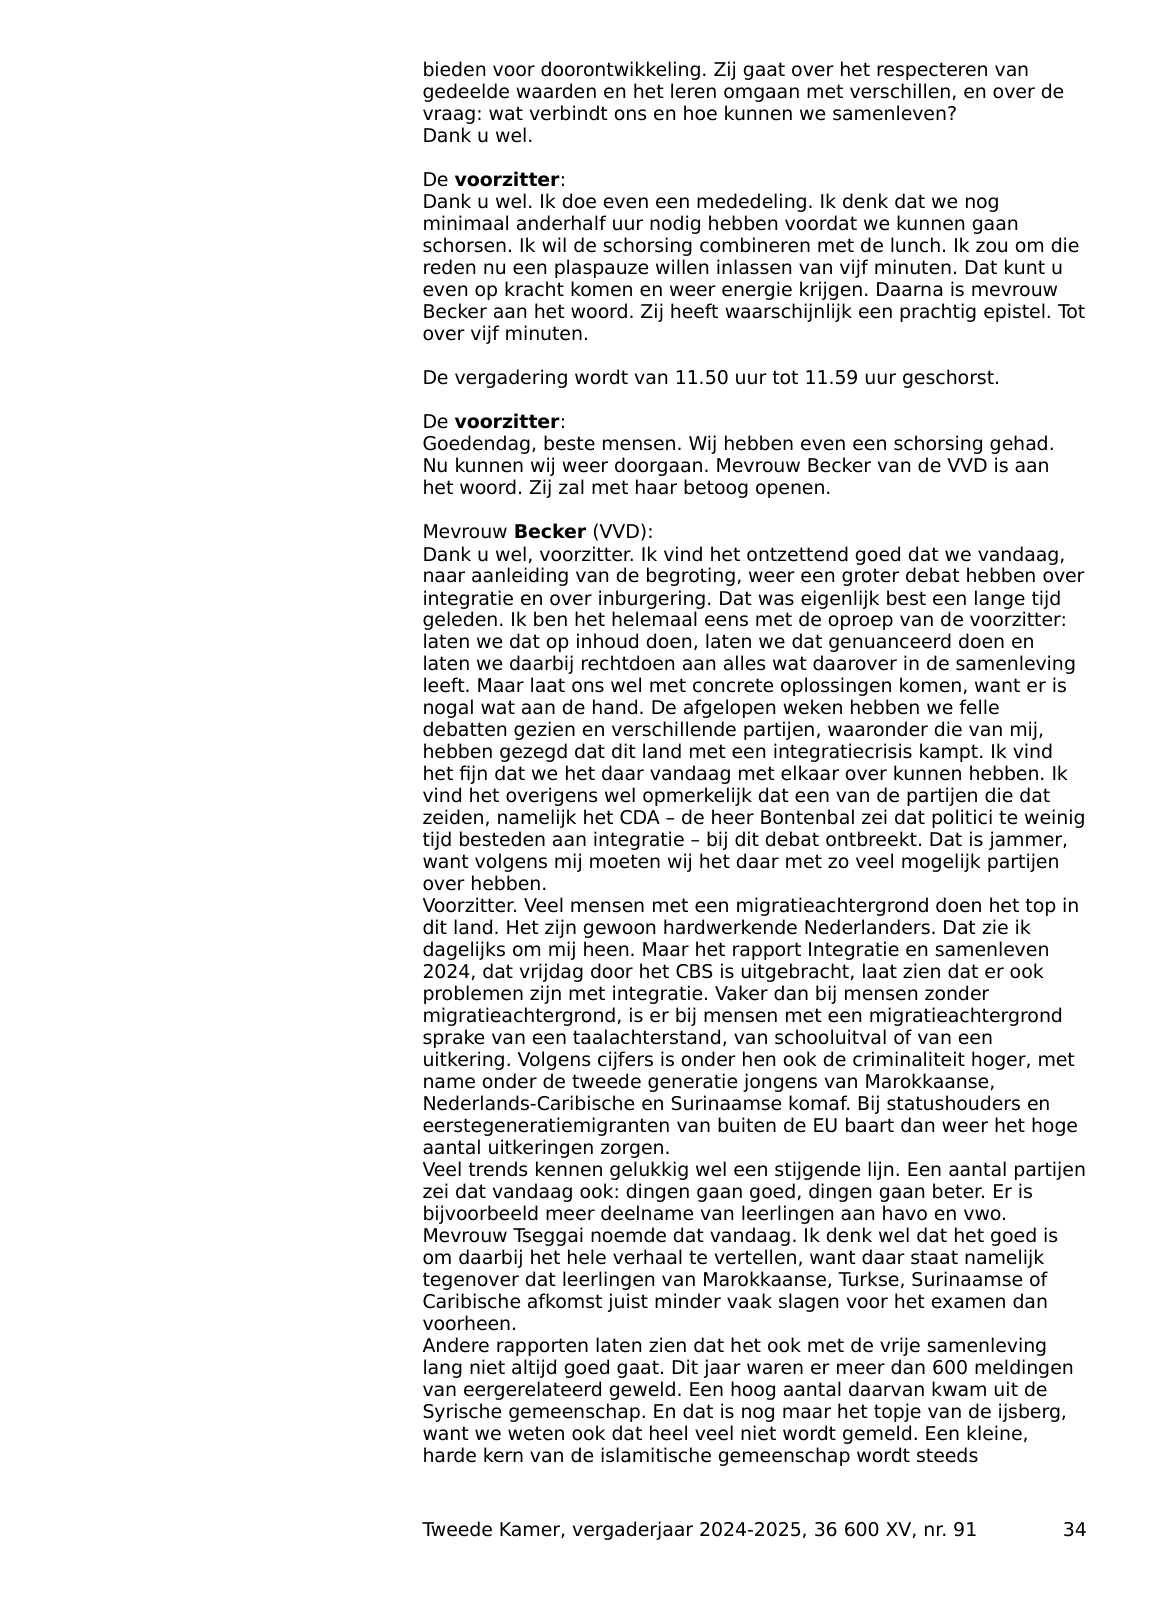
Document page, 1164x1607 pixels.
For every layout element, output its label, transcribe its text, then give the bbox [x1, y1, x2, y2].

text Mevrouw Becker (VVD): [422, 521, 1087, 543]
text Goedendag, beste mensen. Wij hebben even een schorsing gehad. Nu kunnen wij weer doorgaan. Mevrouw Becker van de VVD is aan het woord. Zij zal met haar betoog openen. [422, 433, 1087, 499]
text Dank u wel, voorzitter. Ik vind het ontzettend goed dat we vandaag, naar aanleiding van de begroting, weer een groter debat hebben over integratie en over inburgering. Dat was eigenlijk best een lange tijd geleden. Ik ben het helemaal eens met de oproep van de voorzitter: laten we dat op inhoud doen, laten we dat genuanceerd doen en laten we daarbij rechtdoen aan alles wat daarover in de samenleving leeft. Maar laat ons wel met concrete oplossingen komen, want er is nogal wat aan de hand. De afgelopen weken hebben we felle debatten gezien en verschillende partijen, waaronder die van mij, hebben gezegd dat dit land met een integratiecrisis kampt. Ik vind het fijn dat we het daar vandaag met elkaar over kunnen hebben. Ik vind het overigens wel opmerkelijk dat een van de partijen die dat zeiden, namelijk het CDA – de heer Bontenbal zei dat politici te weinig tijd besteden aan integratie – bij dit debat ontbreekt. Dat is jammer, want volgens mij moeten wij het daar met zo veel mogelijk partijen over hebben. [422, 543, 1087, 895]
text Veel trends kennen gelukkig wel een stijgende lijn. Een aantal partijen zei dat vandaag ook: dingen gaan goed, dingen gaan beter. Er is bijvoorbeeld meer deelname van leerlingen aan havo en vwo. Mevrouw Tseggai noemde dat vandaag. Ik denk wel dat het goed is om daarbij het hele verhaal te vertellen, want daar staat namelijk tegenover dat leerlingen van Marokkaanse, Turkse, Surinaamse of Caribische afkomst juist minder vaak slagen voor het examen dan voorheen. [422, 1159, 1087, 1335]
text De vergadering wordt van 11.50 uur tot 11.59 uur geschorst. [422, 367, 1087, 389]
text De voorzitter: [422, 411, 1087, 433]
text Dank u wel. Ik doe even een mededeling. Ik denk dat we nog minimaal anderhalf uur nodig hebben voordat we kunnen gaan schorsen. Ik wil de schorsing combineren met de lunch. Ik zou om die reden nu een plaspauze willen inlassen van vijf minuten. Dat kunt u even op kracht komen en weer energie krijgen. Daarna is mevrouw Becker aan het woord. Zij heeft waarschijnlijk een prachtig epistel. Tot over vijf minuten. [422, 191, 1087, 345]
text bieden voor doorontwikkeling. Zij gaat over het respecteren van gedeelde waarden en het leren omgaan met verschillen, en over de vraag: wat verbindt ons en hoe kunnen we samenleven? [422, 59, 1087, 125]
text Andere rapporten laten zien dat het ook met de vrije samenleving lang niet altijd goed gaat. Dit jaar waren er meer dan 600 meldingen van eergerelateerd geweld. Een hoog aantal daarvan kwam uit de Syrische gemeenschap. En dat is nog maar het topje van de ijsberg, want we weten ook dat heel veel niet wordt gemeld. Een kleine, harde kern van de islamitische gemeenschap wordt steeds [422, 1335, 1087, 1467]
text De voorzitter: [422, 169, 1087, 191]
text Dank u wel. [422, 125, 1087, 147]
text Voorzitter. Veel mensen met een migratieachtergrond doen het top in dit land. Het zijn gewoon hardwerkende Nederlanders. Dat zie ik dagelijks om mij heen. Maar het rapport Integratie en samenleven 2024, dat vrijdag door het CBS is uitgebracht, laat zien dat er ook problemen zijn met integratie. Vaker dan bij mensen zonder migratieachtergrond, is er bij mensen met een migratieachtergrond sprake van een taalachterstand, van schooluitval of van een uitkering. Volgens cijfers is onder hen ook de criminaliteit hoger, met name onder de tweede generatie jongens van Marokkaanse, Nederlands-Caribische en Surinaamse komaf. Bij statushouders en eerstegeneratiemigranten van buiten de EU baart dan weer het hoge aantal uitkeringen zorgen. [422, 895, 1087, 1159]
